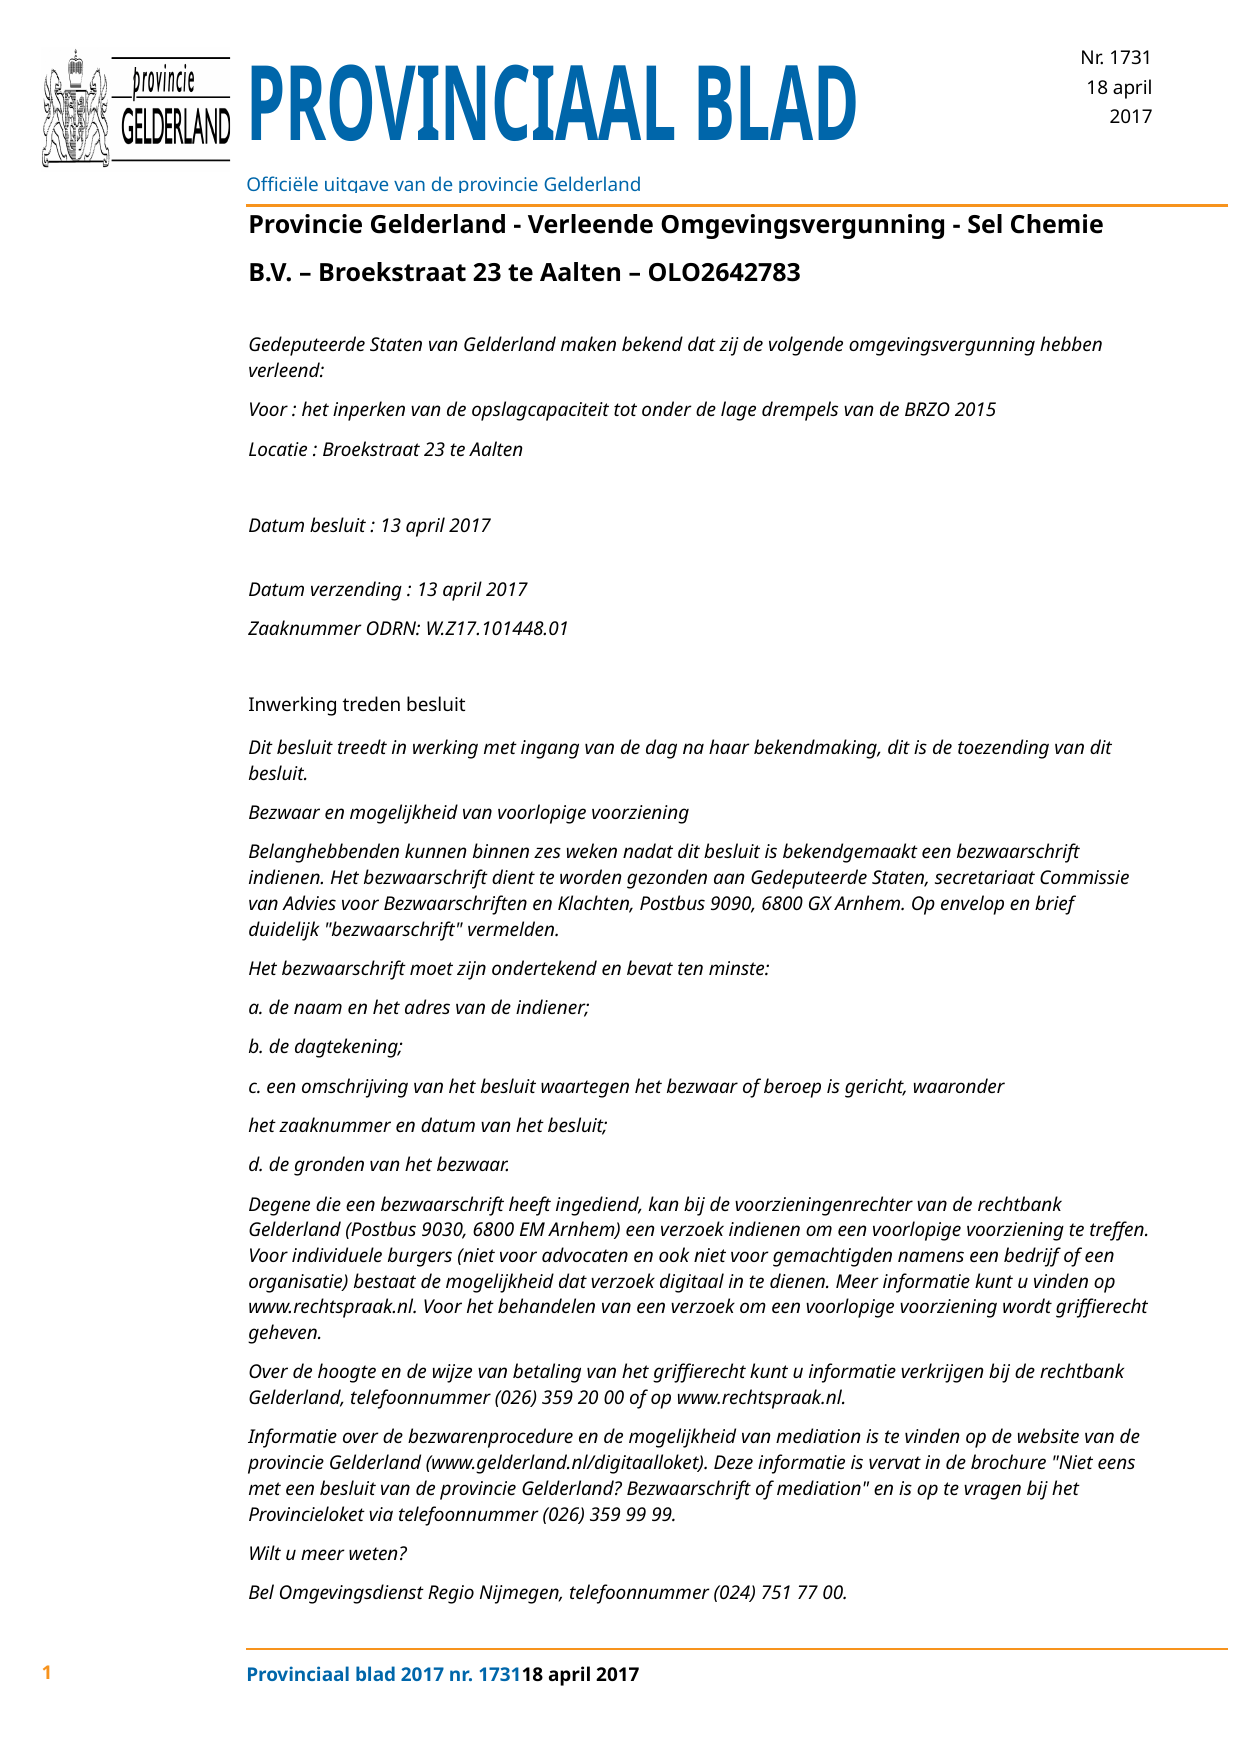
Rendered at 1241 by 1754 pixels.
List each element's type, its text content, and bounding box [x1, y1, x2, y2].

text Belanghebbenden kunnen binnen zes weken nadat dit besluit is bekendgemaakt een bezwaarschrift indienen. Het bezwaarschrift dient te worden gezonden aan Gedeputeerde Staten, secretariaat Commissie van Advies voor Bezwaarschriften en Klachten, Postbus 9090, 6800 GX Arnhem. Op envelop en brief duidelijk "bezwaarschrift" vermelden. [248, 839, 1152, 942]
text a. de naam en het adres van de indiener; [248, 994, 1152, 1020]
text Degene die een bezwaarschrift heeft ingediend, kan bij de voorzieningenrechter van de rechtbank Gelderland (Postbus 9030, 6800 EM Arnhem) een verzoek indienen om een voorlopige voorziening te treffen. Voor individuele burgers (niet voor advocaten en ook niet voor gemachtigden namens een bedrijf of een organisatie) bestaat de mogelijkheid dat verzoek digitaal in te dienen. Meer informatie kunt u vinden op www.rechtspraak.nl. Voor het behandelen van een verzoek om een voorlopige voorziening wordt griffierecht geheven. [248, 1191, 1152, 1345]
text Voor : het inperken van de opslagcapaciteit tot onder de lage drempels van de BRZO 2015 [248, 396, 1152, 422]
text Gedeputeerde Staten van Gelderland maken bekend dat zij de volgende omgevingsvergunning hebben verleend: [248, 331, 1152, 383]
text het zaaknummer en datum van het besluit; [248, 1112, 1152, 1138]
text Datum verzending : 13 april 2017 [248, 576, 1152, 602]
text Informatie over de bezwarenprocedure en de mogelijkheid van mediation is te vinden op de website van de provincie Gelderland (www.gelderland.nl/digitaalloket). Deze informatie is vervat in de brochure "Niet eens met een besluit van de provincie Gelderland? Bezwaarschrift of mediation" en is op te vragen bij het Provincieloket via telefoonnummer (026) 359 99 99. [248, 1424, 1152, 1527]
text Zaaknummer ODRN: W.Z17.101448.01 [248, 615, 1152, 641]
text Over de hoogte en de wijze van betaling van het griffierecht kunt u informatie verkrijgen bij de rechtbank Gelderland, telefoonnummer (026) 359 20 00 of op www.rechtspraak.nl. [248, 1359, 1152, 1410]
text Bezwaar en mogelijkheid van voorlopige voorziening [248, 799, 1152, 825]
text Inwerking treden besluit [248, 691, 1152, 717]
text c. een omschrijving van het besluit waartegen het bezwaar of beroep is gericht, waaronder [248, 1073, 1152, 1099]
text Bel Omgevingsdienst Regio Nijmegen, telefoonnummer (024) 751 77 00. [248, 1579, 1152, 1605]
text Locatie : Broekstraat 23 te Aalten [248, 436, 1152, 461]
text Wilt u meer weten? [248, 1540, 1152, 1566]
text Dit besluit treedt in werking met ingang van de dag na haar bekendmaking, dit is de toezending van dit besluit. [248, 734, 1152, 786]
text Provincie Gelderland - Verleende Omgevingsvergunning - Sel Chemie B.V. – Broekstraat 23 te Aalten – OLO2642783 [248, 207, 1152, 288]
text Het bezwaarschrift moet zijn ondertekend en bevat ten minste: [248, 955, 1152, 981]
text Datum besluit : 13 april 2017 [248, 512, 1152, 538]
text d. de gronden van het bezwaar. [248, 1151, 1152, 1177]
text b. de dagtekening; [248, 1034, 1152, 1059]
picture [41, 47, 231, 172]
